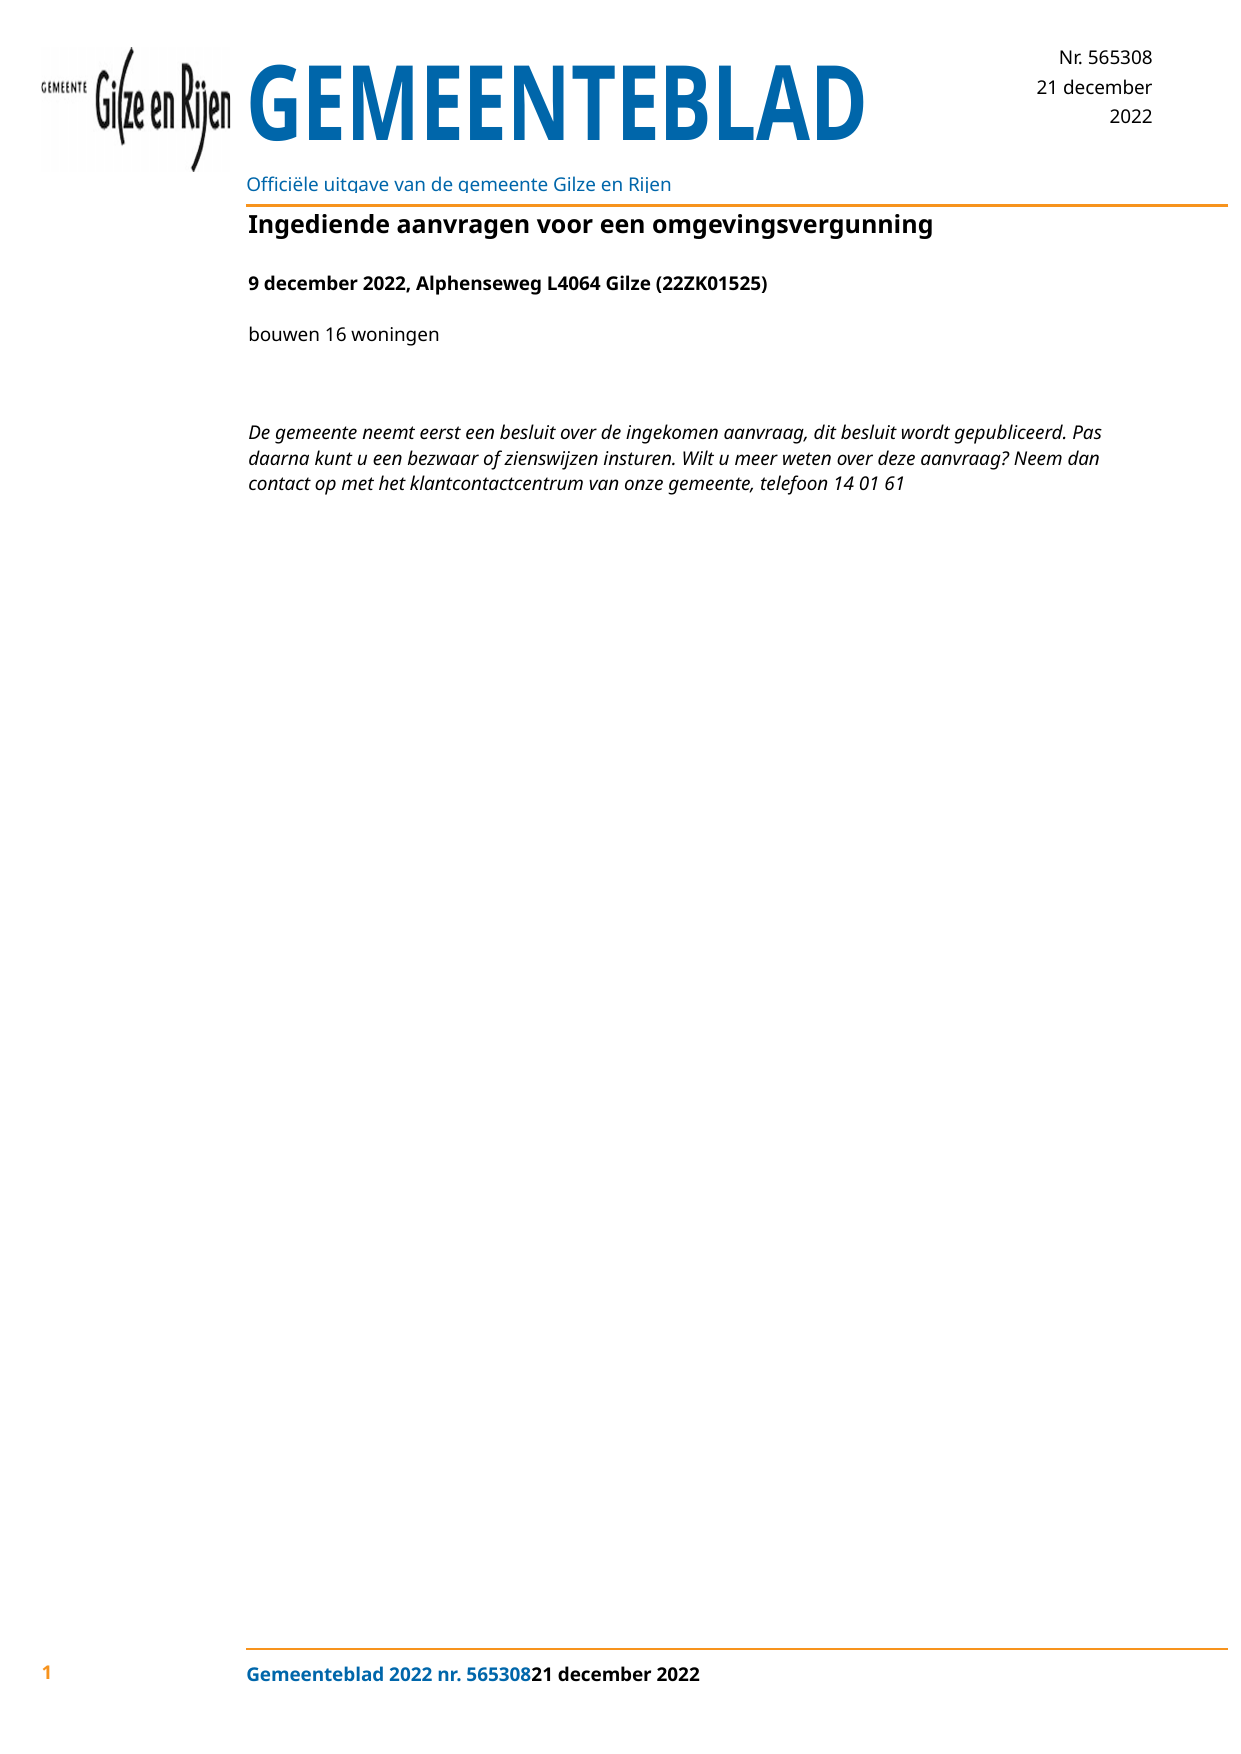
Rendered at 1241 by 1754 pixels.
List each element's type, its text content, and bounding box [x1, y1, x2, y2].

picture [41, 47, 231, 172]
text De gemeente neemt eerst een besluit over de ingekomen aanvraag, dit besluit wordt gepubliceerd. Pas daarna kunt u een bezwaar of zienswijzen insturen. Wilt u meer weten over deze aanvraag? Neem dan contact op met het klantcontactcentrum van onze gemeente, telefoon 14 01 61 [248, 419, 1152, 496]
text Ingediende aanvragen voor een omgevingsvergunning [248, 207, 1152, 241]
text bouwen 16 woningen [248, 321, 1152, 346]
text 9 december 2022, Alphenseweg L4064 Gilze (22ZK01525) [248, 270, 1152, 296]
